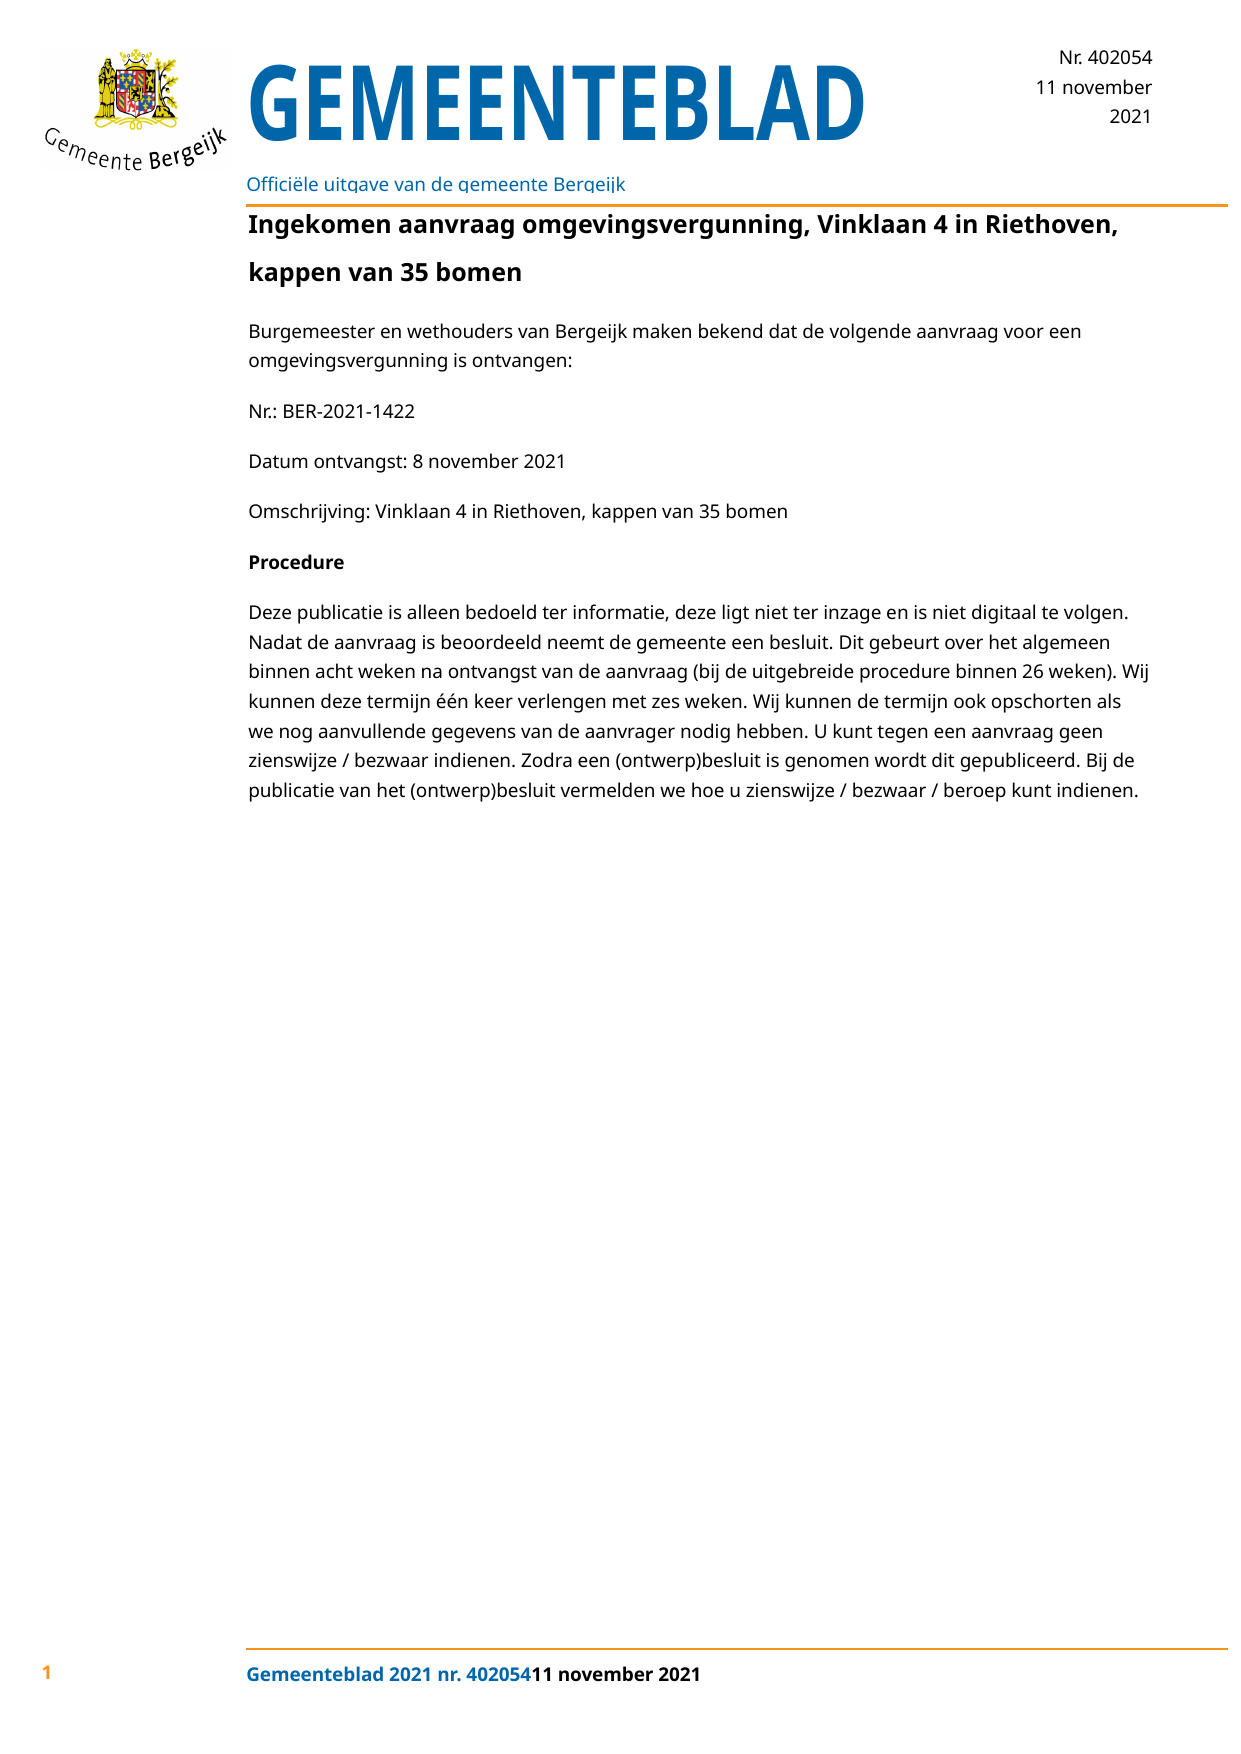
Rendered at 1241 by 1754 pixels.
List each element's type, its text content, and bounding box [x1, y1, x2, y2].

text Deze publicatie is alleen bedoeld ter informatie, deze ligt niet ter inzage en is niet digitaal te volgen. Nadat de aanvraag is beoordeeld neemt de gemeente een besluit. Dit gebeurt over het algemeen binnen acht weken na ontvangst van de aanvraag (bij de uitgebreide procedure binnen 26 weken). Wij kunnen deze termijn één keer verlengen met zes weken. Wij kunnen de termijn ook opschorten als we nog aanvullende gegevens van de aanvrager nodig hebben. U kunt tegen een aanvraag geen zienswijze / bezwaar indienen. Zodra een (ontwerp)besluit is genomen wordt dit gepubliceerd. Bij de publicatie van het (ontwerp)besluit vermelden we hoe u zienswijze / bezwaar / beroep kunt indienen. [248, 599, 1152, 803]
text Nr.: BER-2021-1422 [248, 398, 1152, 424]
picture [41, 47, 231, 172]
text Omschrijving: Vinklaan 4 in Riethoven, kappen van 35 bomen [248, 499, 1152, 524]
text Procedure [248, 549, 1152, 575]
text Burgemeester en wethouders van Bergeijk maken bekend dat de volgende aanvraag voor een omgevingsvergunning is ontvangen: [248, 318, 1152, 373]
text Datum ontvangst: 8 november 2021 [248, 448, 1152, 474]
text Ingekomen aanvraag omgevingsvergunning, Vinklaan 4 in Riethoven, kappen van 35 bomen [248, 207, 1152, 288]
